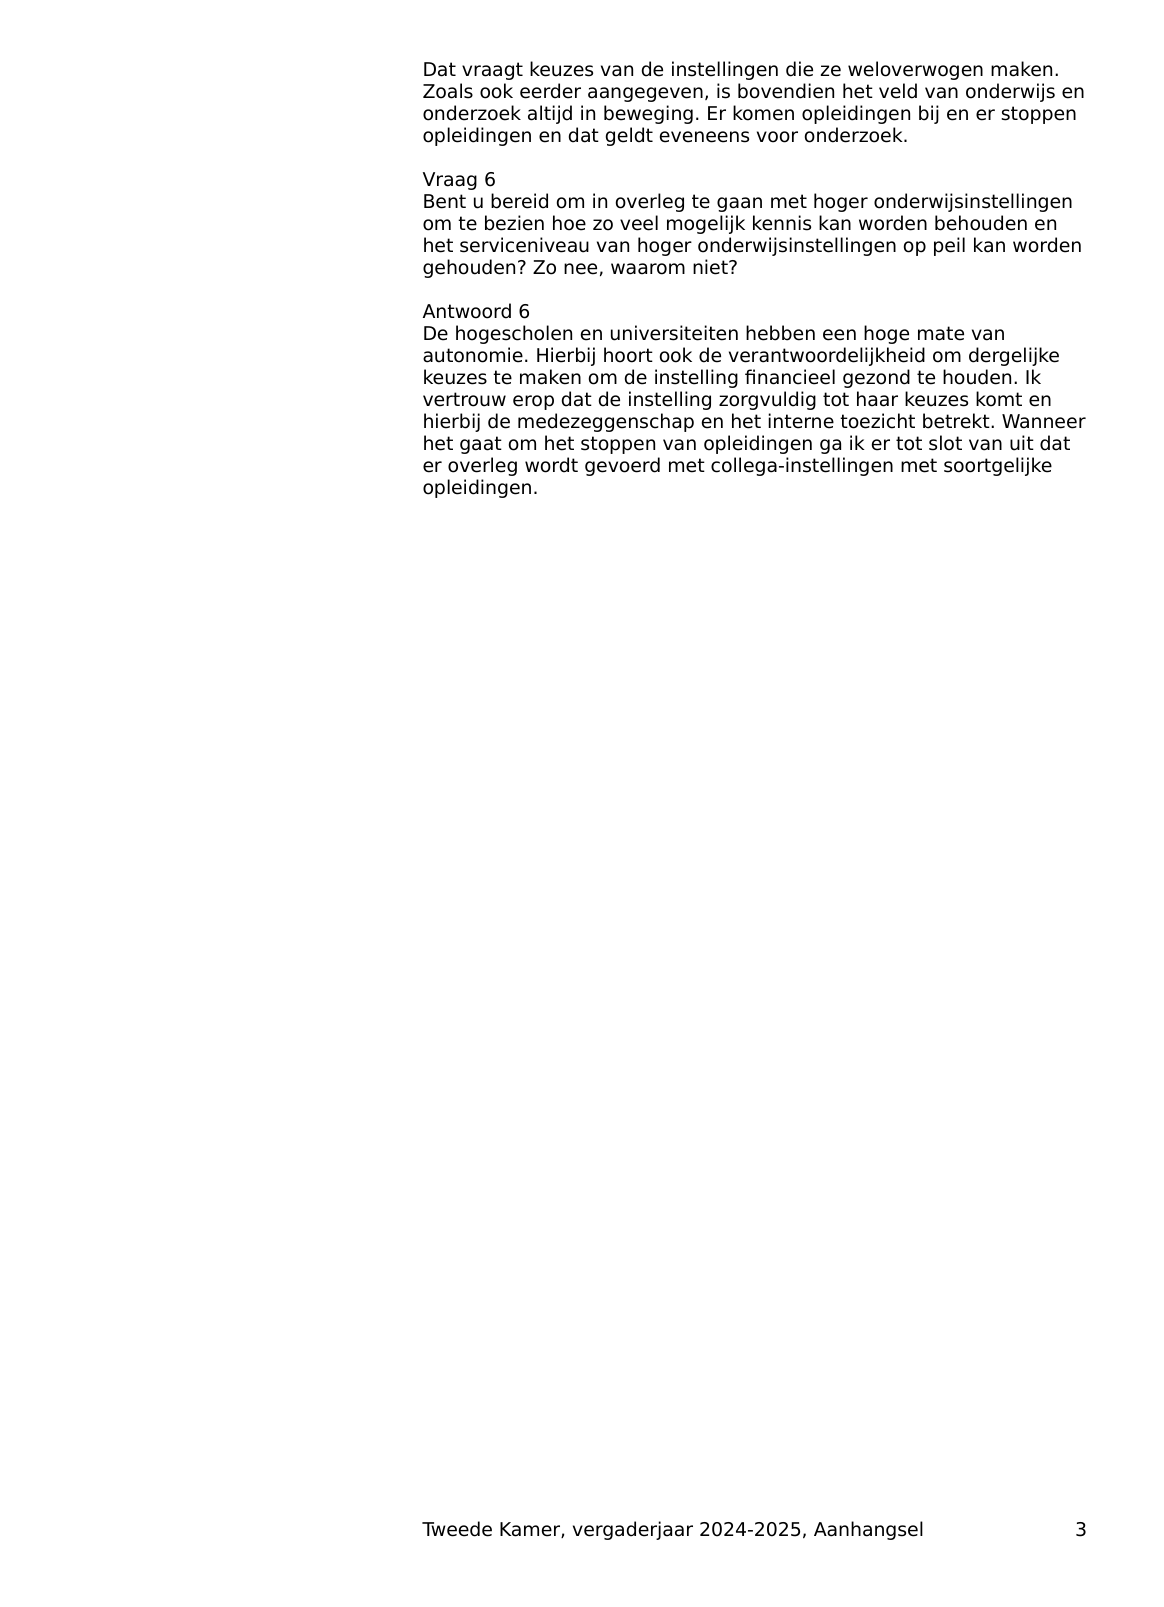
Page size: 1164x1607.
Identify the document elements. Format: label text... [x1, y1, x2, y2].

text Vraag 6 [422, 169, 1087, 191]
text Bent u bereid om in overleg te gaan met hoger onderwijsinstellingen om te bezien hoe zo veel mogelijk kennis kan worden behouden en het serviceniveau van hoger onderwijsinstellingen op peil kan worden gehouden? Zo nee, waarom niet? [422, 191, 1087, 279]
text Dat vraagt keuzes van de instellingen die ze weloverwogen maken. Zoals ook eerder aangegeven, is bovendien het veld van onderwijs en onderzoek altijd in beweging. Er komen opleidingen bij en er stoppen opleidingen en dat geldt eveneens voor onderzoek. [422, 59, 1087, 147]
text De hogescholen en universiteiten hebben een hoge mate van autonomie. Hierbij hoort ook de verantwoordelijkheid om dergelijke keuzes te maken om de instelling financieel gezond te houden. Ik vertrouw erop dat de instelling zorgvuldig tot haar keuzes komt en hierbij de medezeggenschap en het interne toezicht betrekt. Wanneer het gaat om het stoppen van opleidingen ga ik er tot slot van uit dat er overleg wordt gevoerd met collega-instellingen met soortgelijke opleidingen. [422, 323, 1087, 499]
text Antwoord 6 [422, 301, 1087, 323]
